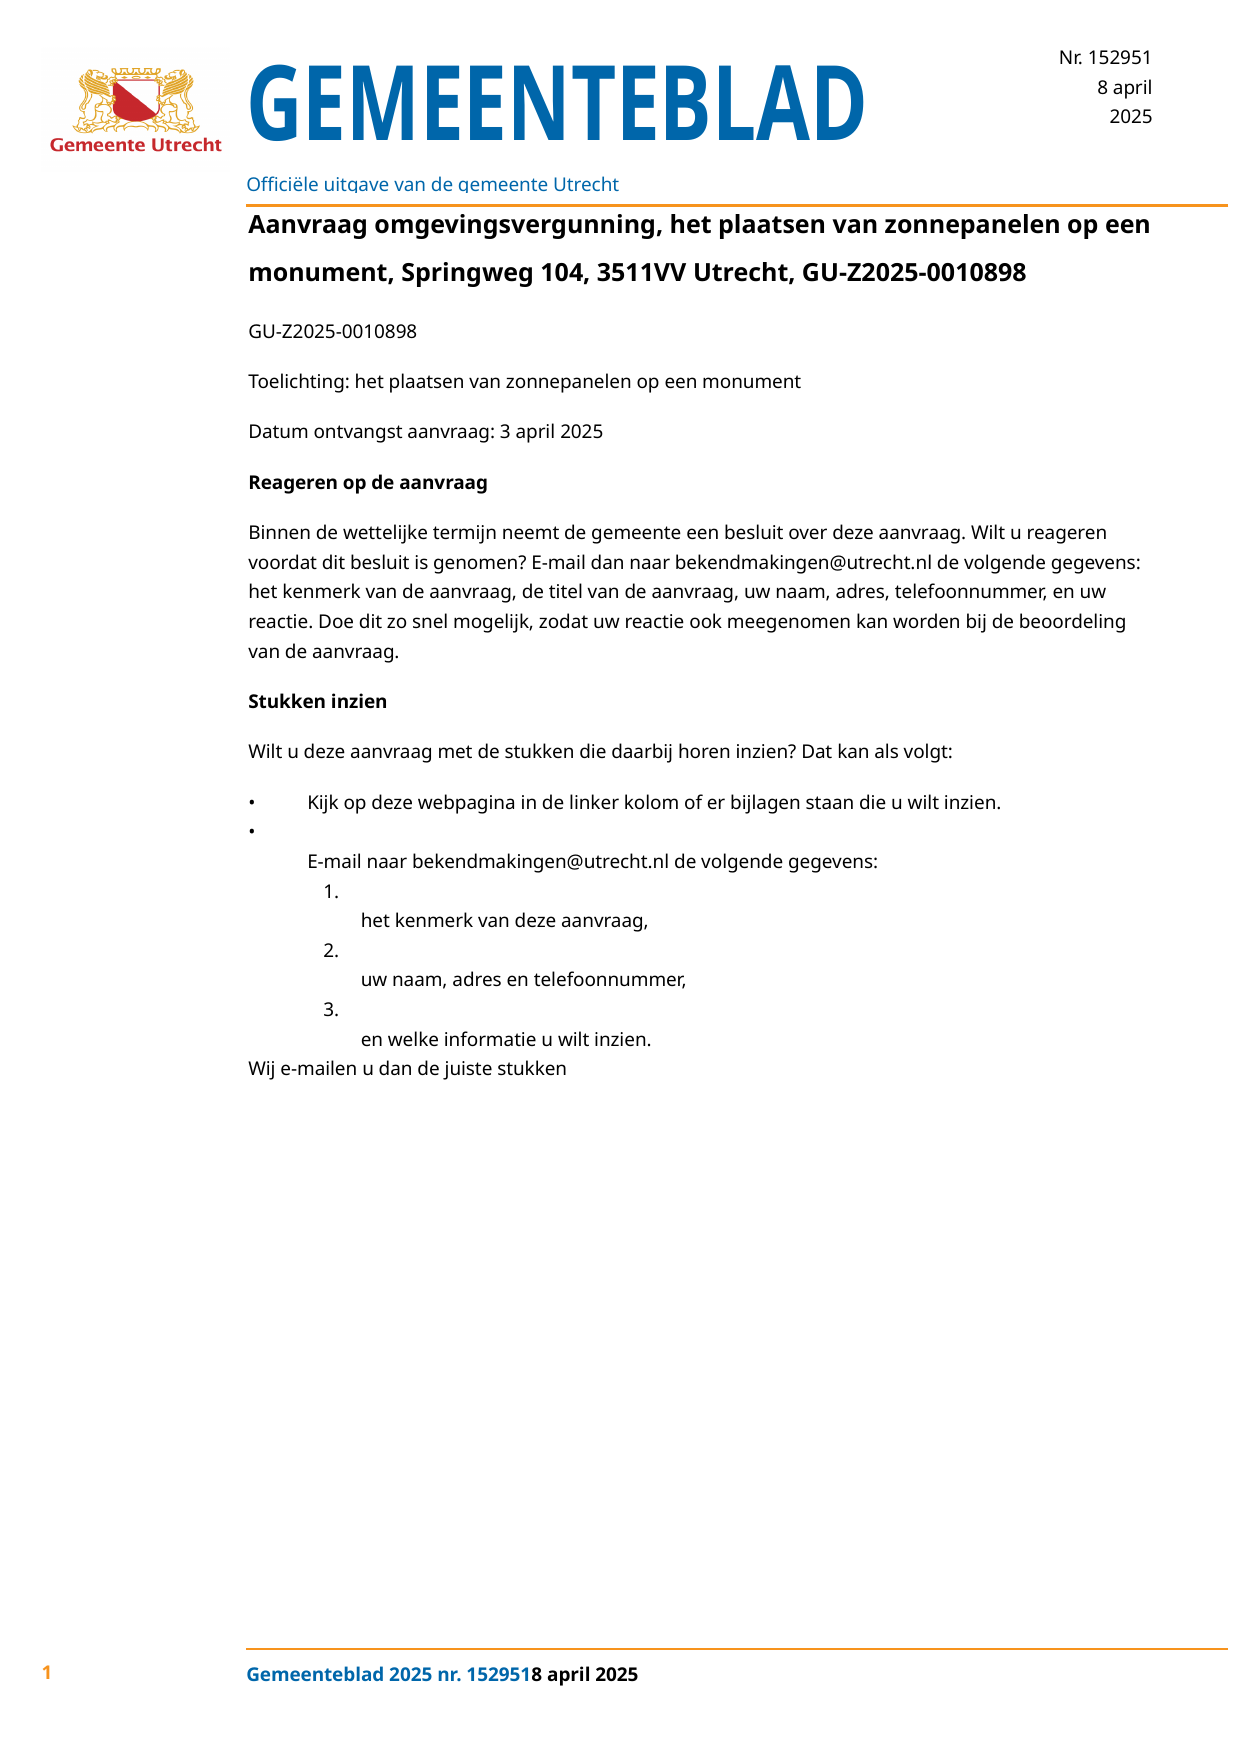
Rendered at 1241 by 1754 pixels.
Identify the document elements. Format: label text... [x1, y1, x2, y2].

text Binnen de wettelijke termijn neemt de gemeente een besluit over deze aanvraag. Wilt u reageren voordat dit besluit is genomen? E-mail dan naar bekendmakingen@utrecht.nl de volgende gegevens: het kenmerk van de aanvraag, de titel van de aanvraag, uw naam, adres, telefoonnummer, en uw reactie. Doe dit zo snel mogelijk, zodat uw reactie ook meegenomen kan worden bij de beoordeling van de aanvraag. [248, 519, 1152, 664]
text Toelichting: het plaatsen van zonnepanelen op een monument [248, 368, 1152, 394]
text Reageren op de aanvraag [248, 469, 1152, 495]
list uw naam, adres en telefoonnummer, [323, 967, 1152, 992]
text Aanvraag omgevingsvergunning, het plaatsen van zonnepanelen op een monument, Springweg 104, 3511VV Utrecht, GU-Z2025-0010898 [248, 207, 1152, 288]
text Datum ontvangst aanvraag: 3 april 2025 [248, 419, 1152, 444]
text Wilt u deze aanvraag met de stukken die daarbij horen inzien? Dat kan als volgt: [248, 739, 1152, 764]
list E-mail naar bekendmakingen@utrecht.nl de volgende gegevens: [248, 848, 1152, 874]
list Kijk op deze webpagina in de linker kolom of er bijlagen staan die u wilt inzien. [248, 789, 1152, 815]
list en welke informatie u wilt inzien. [323, 1026, 1152, 1052]
text Stukken inzien [248, 688, 1152, 714]
text GU-Z2025-0010898 [248, 318, 1152, 344]
picture [41, 47, 231, 172]
list het kenmerk van deze aanvraag, [323, 907, 1152, 933]
text Wij e-mailen u dan de juiste stukken [248, 1055, 1152, 1081]
